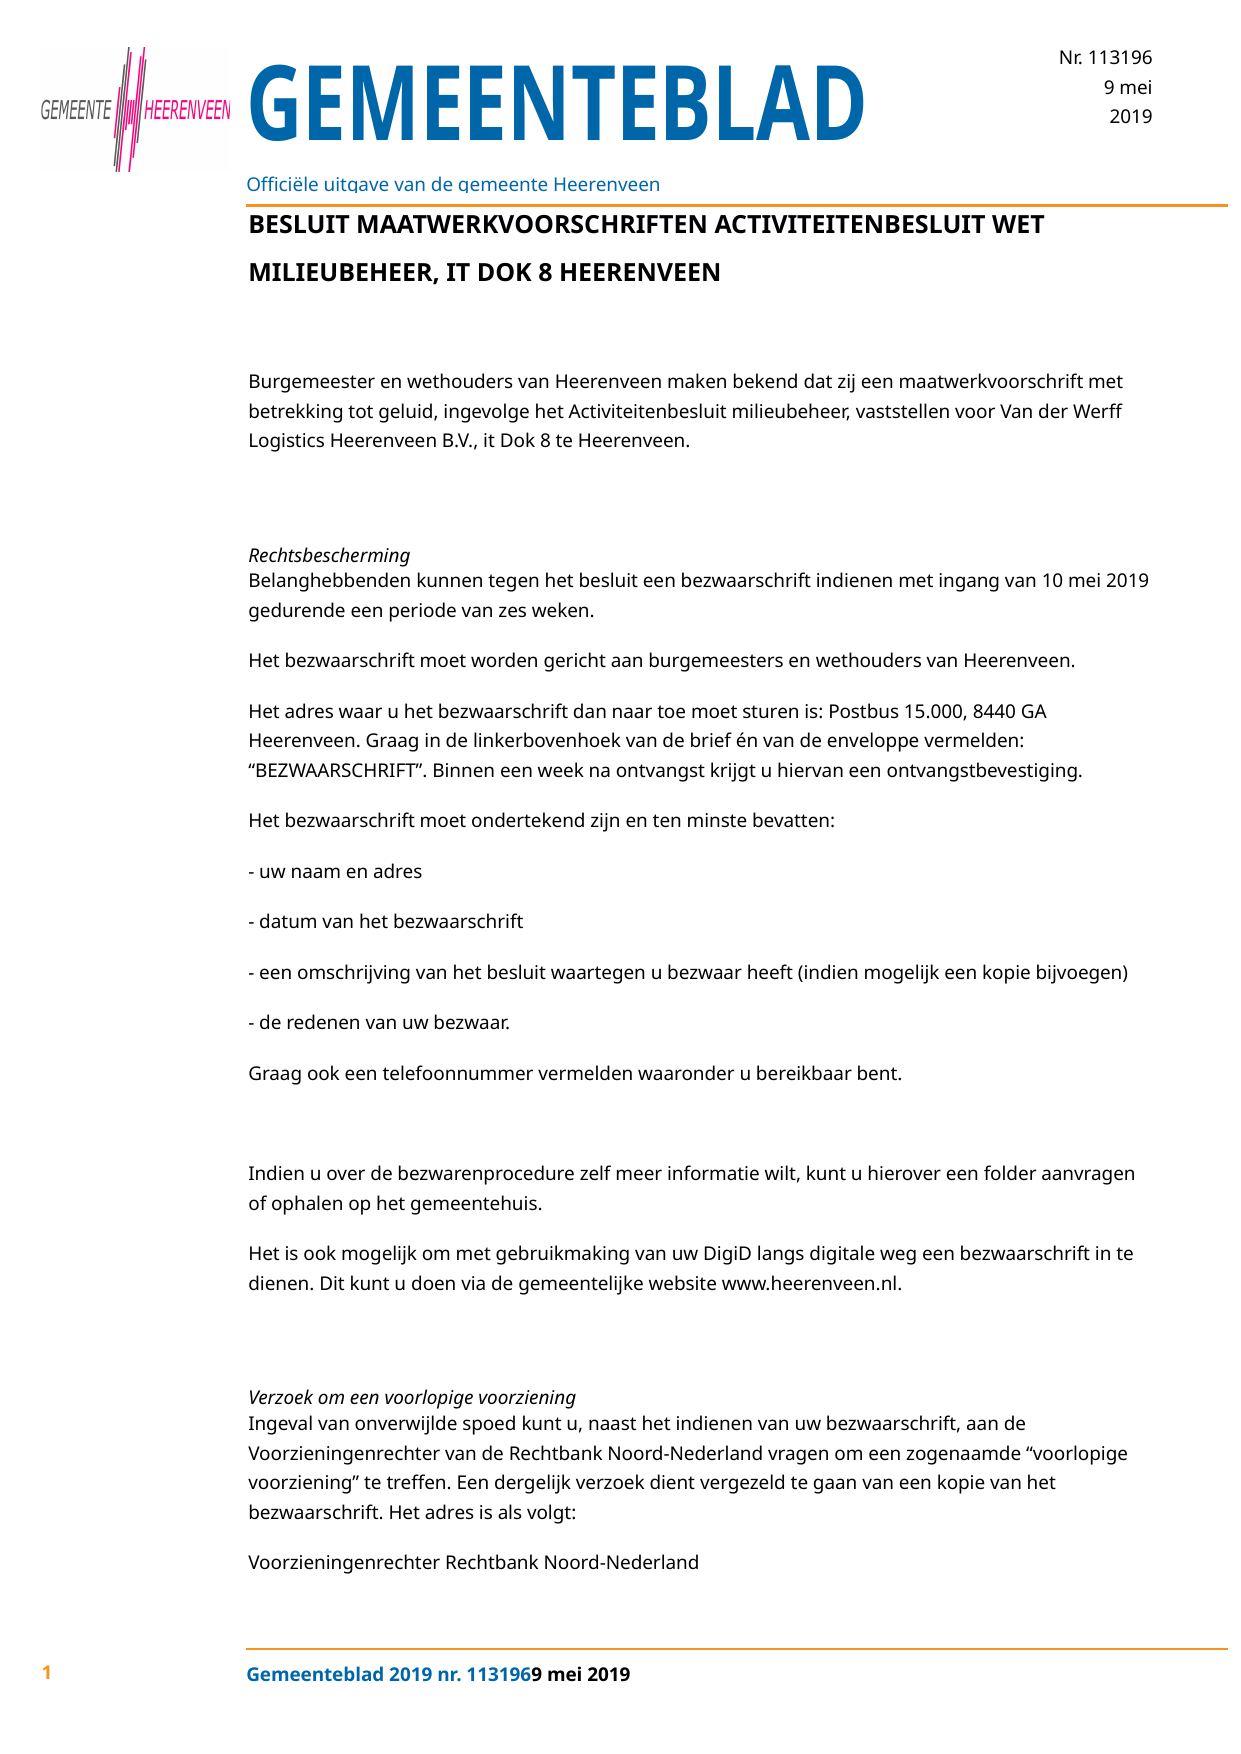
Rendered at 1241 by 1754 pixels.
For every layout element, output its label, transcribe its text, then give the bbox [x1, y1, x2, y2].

text Het bezwaarschrift moet worden gericht aan burgemeesters en wethouders van Heerenveen. [248, 648, 1152, 673]
text Graag ook een telefoonnummer vermelden waaronder u bereikbaar bent. [248, 1060, 1152, 1085]
text - de redenen van uw bezwaar. [248, 1009, 1152, 1035]
text Indien u over de bezwarenprocedure zelf meer informatie wilt, kunt u hierover een folder aanvragen of ophalen op het gemeentehuis. [248, 1161, 1152, 1216]
text Het is ook mogelijk om met gebruikmaking van uw DigiD langs digitale weg een bezwaarschrift in te dienen. Dit kunt u doen via de gemeentelijke website www.heerenveen.nl. [248, 1241, 1152, 1296]
text Burgemeester en wethouders van Heerenveen maken bekend dat zij een maatwerkvoorschrift met betrekking tot geluid, ingevolge het Activiteitenbesluit milieubeheer, vaststellen voor Van der Werff Logistics Heerenveen B.V., it Dok 8 te Heerenveen. [248, 368, 1152, 453]
text Voorzieningenrechter Rechtbank Noord-Nederland [248, 1549, 1152, 1575]
text - een omschrijving van het besluit waartegen u bezwaar heeft (indien mogelijk een kopie bijvoegen) [248, 959, 1152, 984]
text BESLUIT MAATWERKVOORSCHRIFTEN ACTIVITEITENBESLUIT WET MILIEUBEHEER, IT DOK 8 HEERENVEEN [248, 207, 1152, 288]
picture [41, 47, 231, 172]
text Ingeval van onverwijlde spoed kunt u, naast het indienen van uw bezwaarschrift, aan de Voorzieningenrechter van de Rechtbank Noord-Nederland vragen om een zogenaamde “voorlopige voorziening” te treffen. Een dergelijk verzoek dient vergezeld te gaan van een kopie van het bezwaarschrift. Het adres is als volgt: [248, 1410, 1152, 1525]
text Verzoek om een voorlopige voorziening [248, 1384, 1152, 1410]
text - uw naam en adres [248, 858, 1152, 884]
text Het adres waar u het bezwaarschrift dan naar toe moet sturen is: Postbus 15.000, 8440 GA Heerenveen. Graag in de linkerbovenhoek van de brief én van de enveloppe vermelden: “BEZWAARSCHRIFT”. Binnen een week na ontvangst krijgt u hiervan een ontvangstbevestiging. [248, 698, 1152, 783]
text - datum van het bezwaarschrift [248, 908, 1152, 934]
text Rechtsbescherming [248, 542, 1152, 568]
text Belanghebbenden kunnen tegen het besluit een bezwaarschrift indienen met ingang van 10 mei 2019 gedurende een periode van zes weken. [248, 568, 1152, 623]
text Het bezwaarschrift moet ondertekend zijn en ten minste bevatten: [248, 808, 1152, 833]
